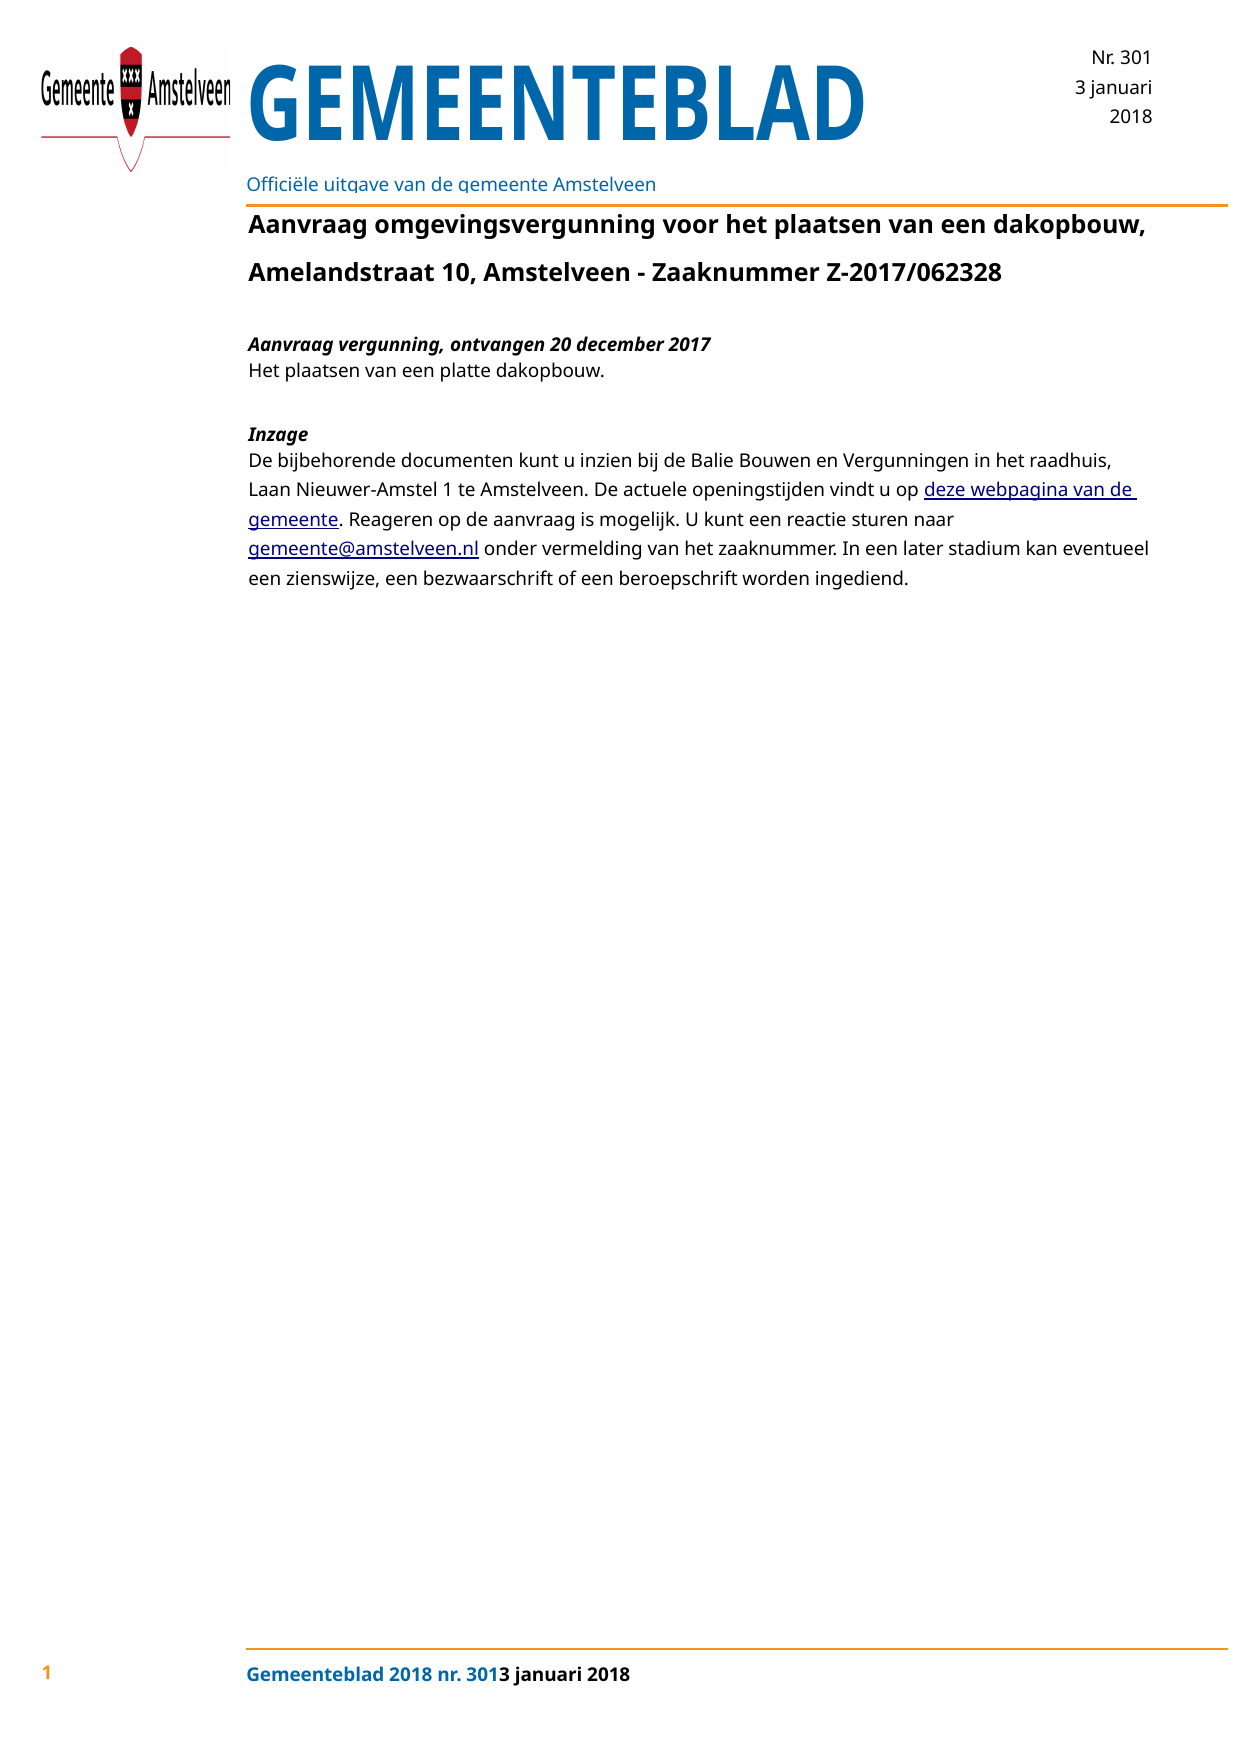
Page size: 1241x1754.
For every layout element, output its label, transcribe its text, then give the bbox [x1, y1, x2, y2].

text De bijbehorende documenten kunt u inzien bij de Balie Bouwen en Vergunningen in het raadhuis, Laan Nieuwer-Amstel 1 te Amstelveen. De actuele openingstijden vindt u op deze webpagina van de gemeente. Reageren op de aanvraag is mogelijk. U kunt een reactie sturen naar gemeente@amstelveen.nl onder vermelding van het zaaknummer. In een later stadium kan eventueel een zienswijze, een bezwaarschrift of een beroepschrift worden ingediend. [248, 447, 1152, 591]
text Het plaatsen van een platte dakopbouw. [248, 357, 1152, 383]
text Aanvraag omgevingsvergunning voor het plaatsen van een dakopbouw, Amelandstraat 10, Amstelveen - Zaaknummer Z-2017/062328 [248, 207, 1152, 288]
picture [41, 47, 231, 172]
text Aanvraag vergunning, ontvangen 20 december 2017 [248, 331, 1152, 357]
text Inzage [248, 421, 1152, 447]
